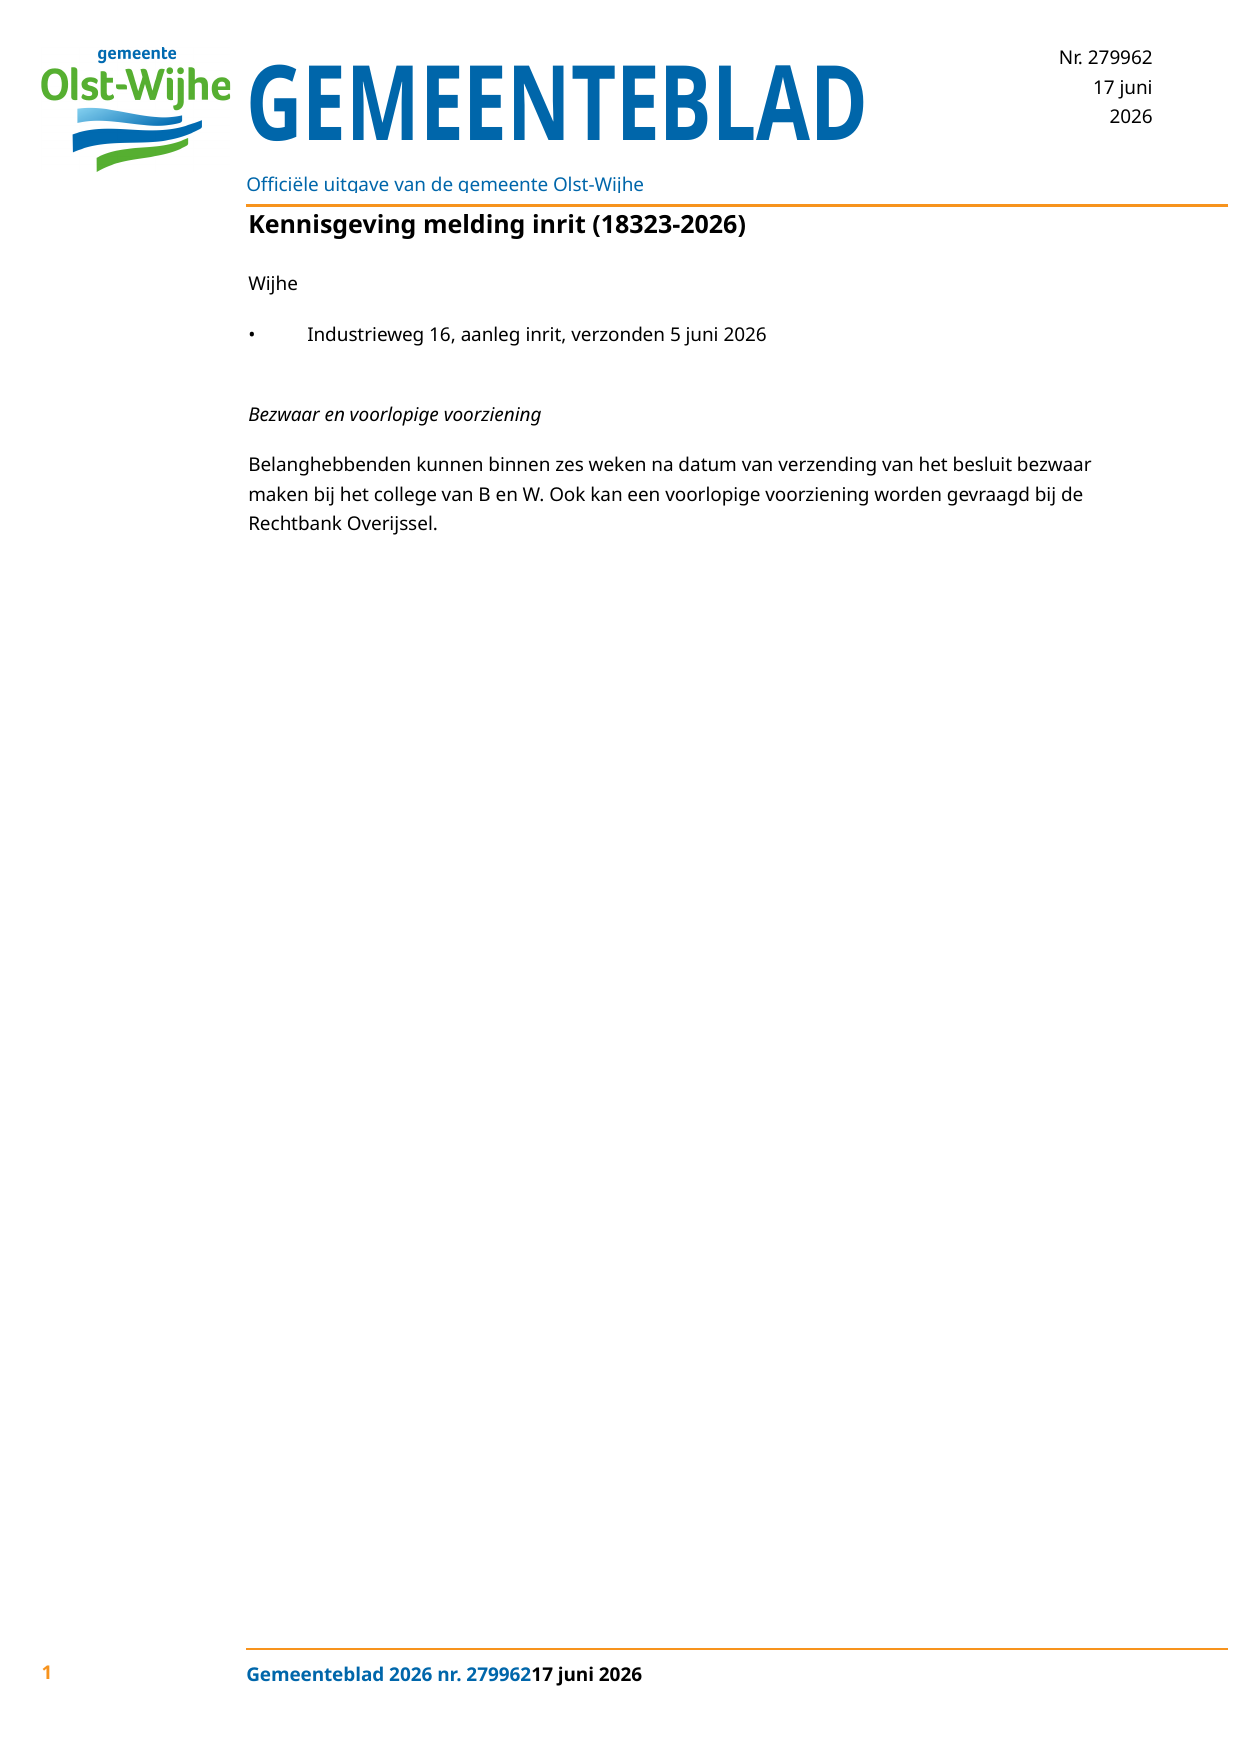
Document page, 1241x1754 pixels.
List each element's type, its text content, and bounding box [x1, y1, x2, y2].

picture [41, 47, 231, 172]
text Wijhe [248, 270, 1152, 296]
list Industrieweg 16, aanleg inrit, verzonden 5 juni 2026 [248, 321, 1152, 346]
text Belanghebbenden kunnen binnen zes weken na datum van verzending van het besluit bezwaar maken bij het college van B en W. Ook kan een voorlopige voorziening worden gevraagd bij de Rechtbank Overijssel. [248, 451, 1152, 536]
text Kennisgeving melding inrit (18323-2026) [248, 207, 1152, 241]
text Bezwaar en voorlopige voorziening [248, 401, 1152, 426]
